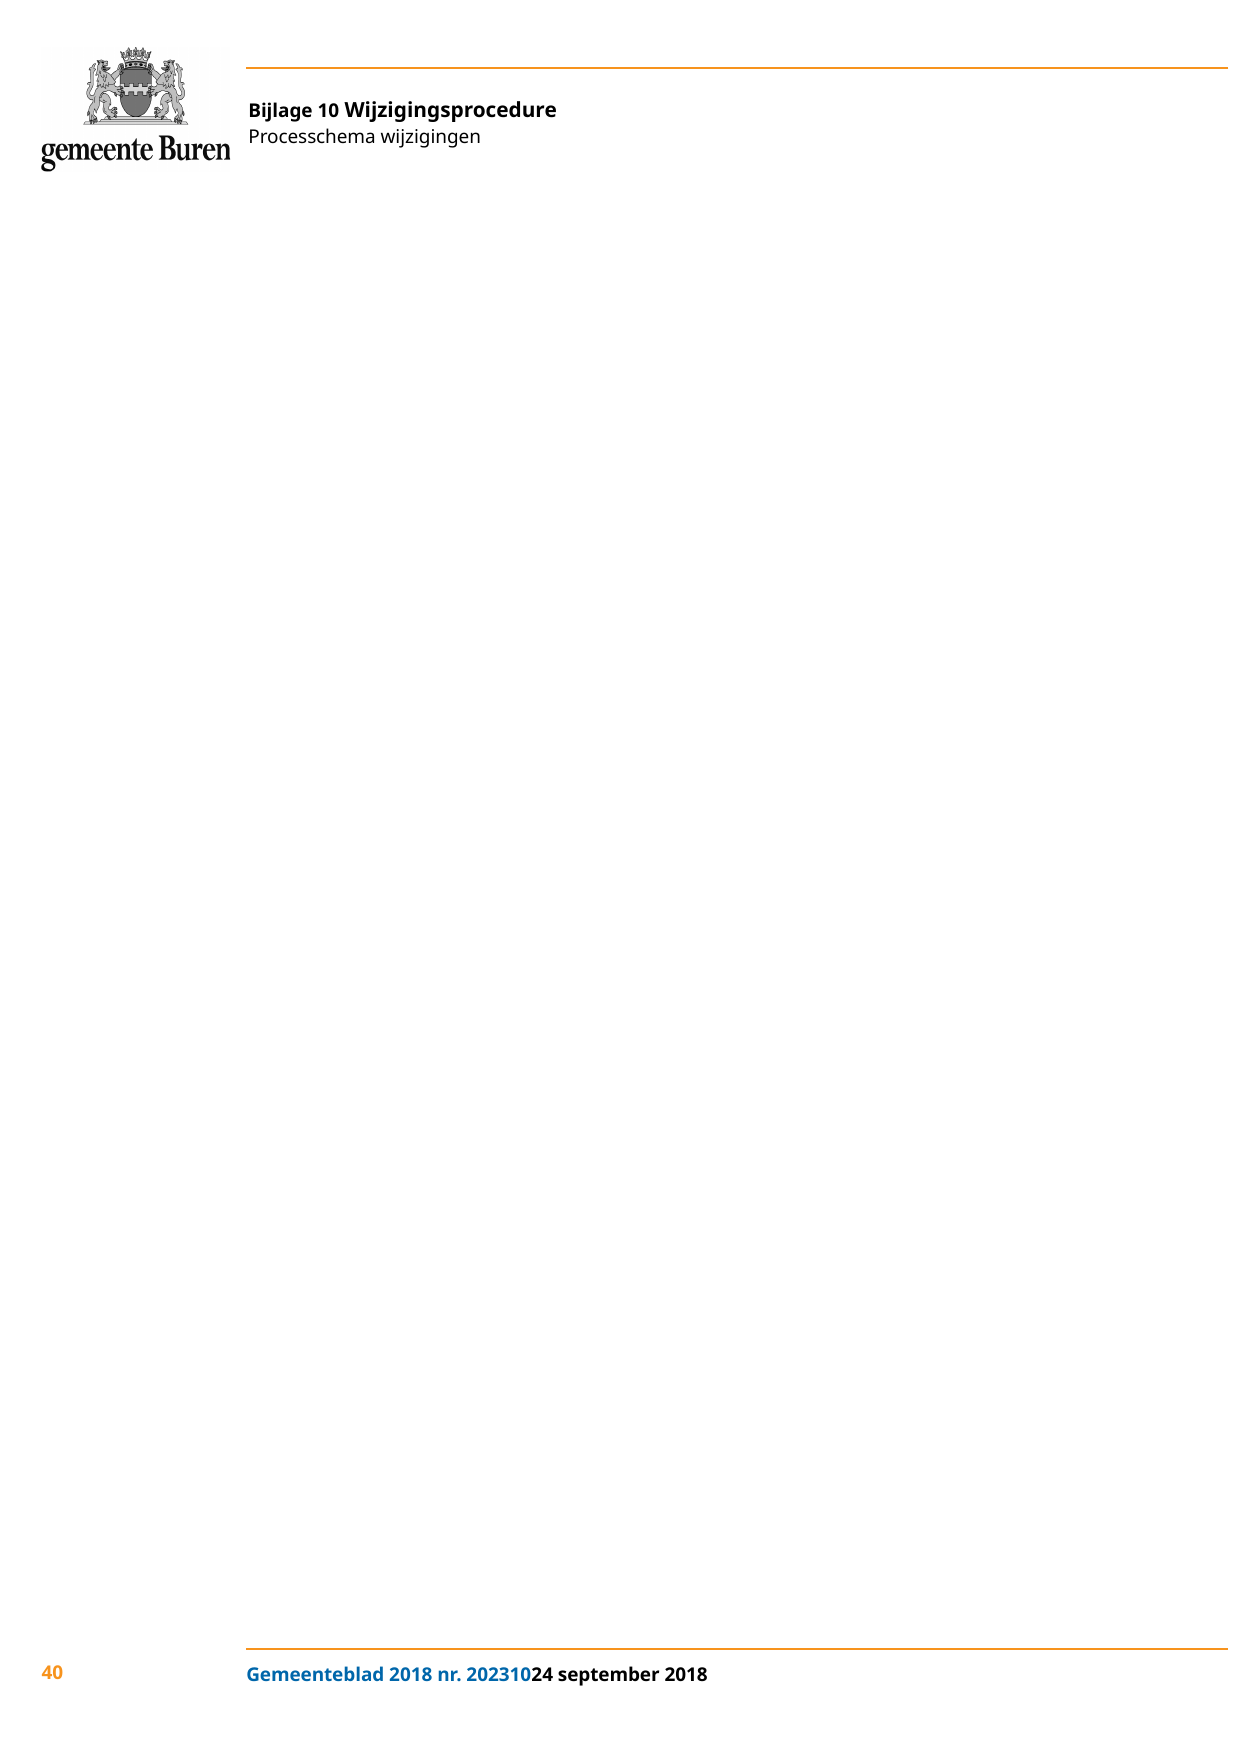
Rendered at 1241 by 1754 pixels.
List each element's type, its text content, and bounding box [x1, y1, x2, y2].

picture [41, 47, 231, 172]
text Processchema wijzigingen [248, 123, 1152, 149]
text Bijlage 10 Wijzigingsprocedure [248, 95, 1152, 123]
